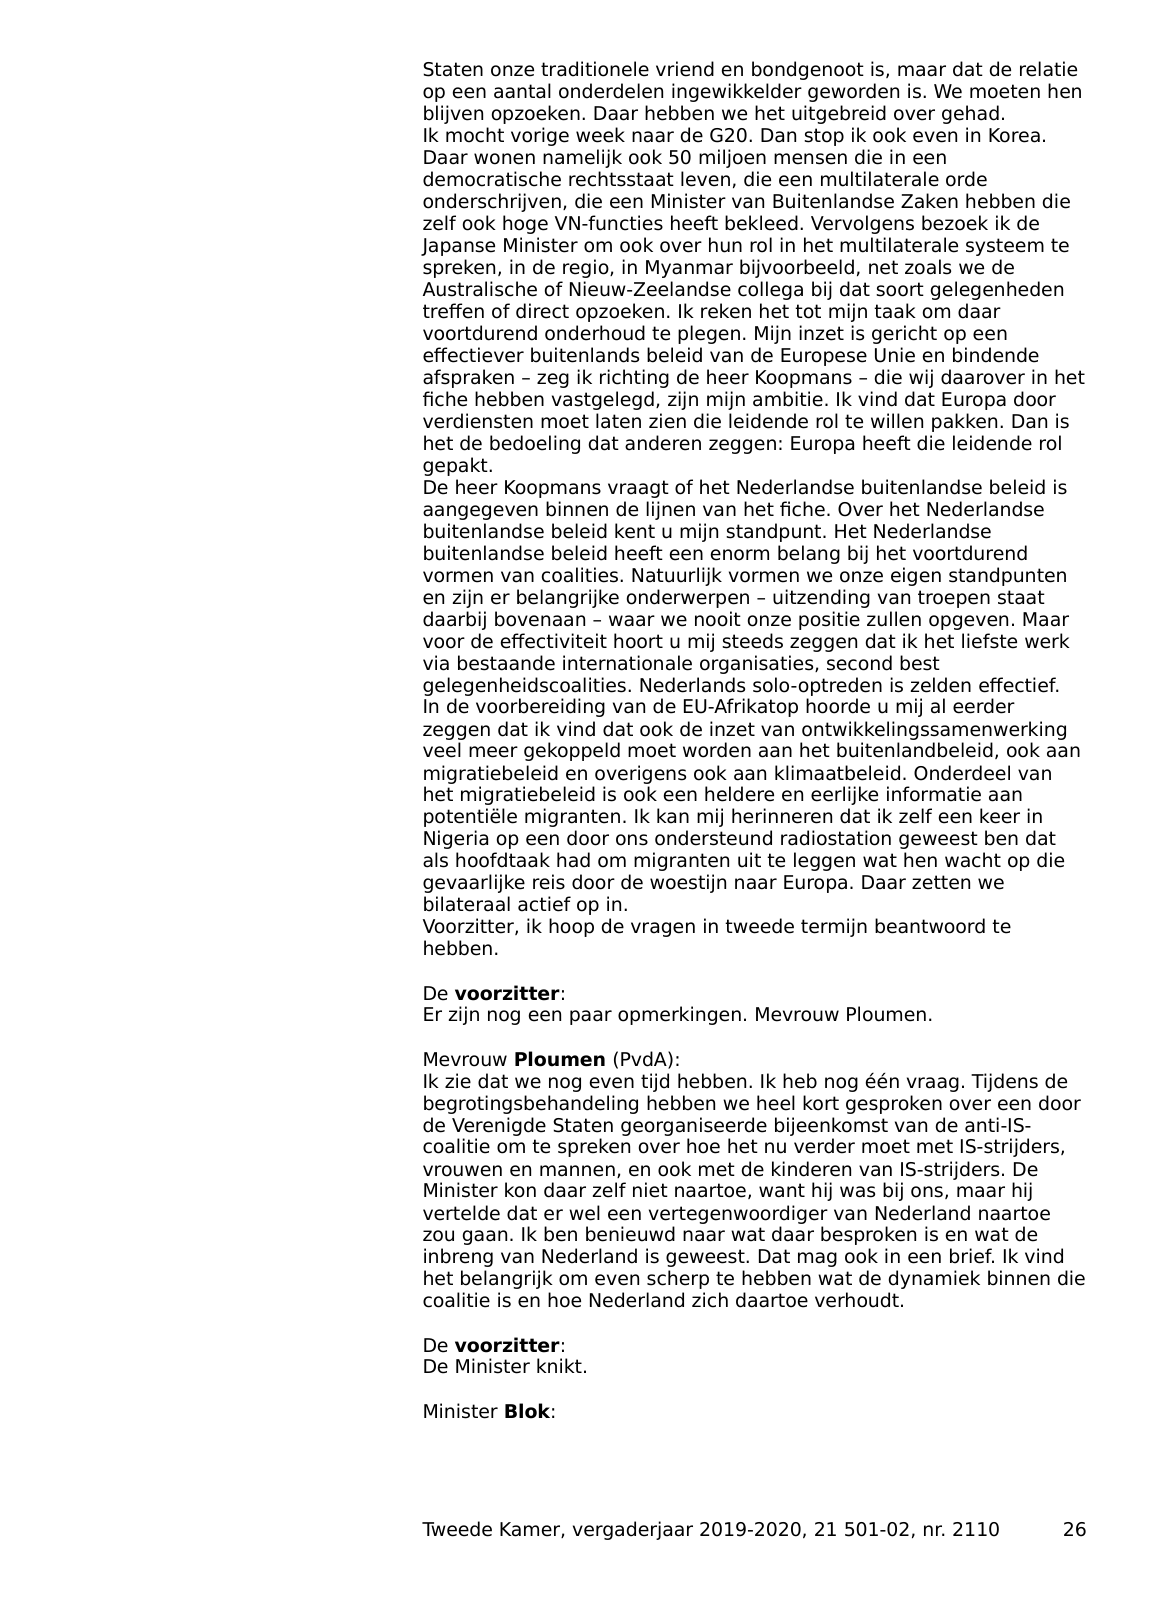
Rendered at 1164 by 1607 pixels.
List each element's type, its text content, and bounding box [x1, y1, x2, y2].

text De heer Koopmans vraagt of het Nederlandse buitenlandse beleid is aangegeven binnen de lijnen van het fiche. Over het Nederlandse buitenlandse beleid kent u mijn standpunt. Het Nederlandse buitenlandse beleid heeft een enorm belang bij het voortdurend vormen van coalities. Natuurlijk vormen we onze eigen standpunten en zijn er belangrijke onderwerpen – uitzending van troepen staat daarbij bovenaan – waar we nooit onze positie zullen opgeven. Maar voor de effectiviteit hoort u mij steeds zeggen dat ik het liefste werk via bestaande internationale organisaties, second best gelegenheidscoalities. Nederlands solo-optreden is zelden effectief. [422, 477, 1087, 696]
text Staten onze traditionele vriend en bondgenoot is, maar dat de relatie op een aantal onderdelen ingewikkelder geworden is. We moeten hen blijven opzoeken. Daar hebben we het uitgebreid over gehad. [422, 59, 1087, 125]
text Minister Blok: [422, 1401, 1087, 1423]
text De voorzitter: [422, 982, 1087, 1004]
text Mevrouw Ploumen (PvdA): [422, 1048, 1087, 1071]
text In de voorbereiding van de EU-Afrikatop hoorde u mij al eerder zeggen dat ik vind dat ook de inzet van ontwikkelingssamenwerking veel meer gekoppeld moet worden aan het buitenlandbeleid, ook aan migratiebeleid en overigens ook aan klimaatbeleid. Onderdeel van het migratiebeleid is ook een heldere en eerlijke informatie aan potentiële migranten. Ik kan mij herinneren dat ik zelf een keer in Nigeria op een door ons ondersteund radiostation geweest ben dat als hoofdtaak had om migranten uit te leggen wat hen wacht op die gevaarlijke reis door de woestijn naar Europa. Daar zetten we bilateraal actief op in. [422, 696, 1087, 916]
text De Minister knikt. [422, 1356, 1087, 1378]
text Voorzitter, ik hoop de vragen in tweede termijn beantwoord te hebben. [422, 916, 1087, 960]
text Ik mocht vorige week naar de G20. Dan stop ik ook even in Korea. Daar wonen namelijk ook 50 miljoen mensen die in een democratische rechtsstaat leven, die een multilaterale orde onderschrijven, die een Minister van Buitenlandse Zaken hebben die zelf ook hoge VN-functies heeft bekleed. Vervolgens bezoek ik de Japanse Minister om ook over hun rol in het multilaterale systeem te spreken, in de regio, in Myanmar bijvoorbeeld, net zoals we de Australische of Nieuw-Zeelandse collega bij dat soort gelegenheden treffen of direct opzoeken. Ik reken het tot mijn taak om daar voortdurend onderhoud te plegen. Mijn inzet is gericht op een effectiever buitenlands beleid van de Europese Unie en bindende afspraken – zeg ik richting de heer Koopmans – die wij daarover in het fiche hebben vastgelegd, zijn mijn ambitie. Ik vind dat Europa door verdiensten moet laten zien die leidende rol te willen pakken. Dan is het de bedoeling dat anderen zeggen: Europa heeft die leidende rol gepakt. [422, 125, 1087, 477]
text Er zijn nog een paar opmerkingen. Mevrouw Ploumen. [422, 1004, 1087, 1026]
text De voorzitter: [422, 1334, 1087, 1356]
text Ik zie dat we nog even tijd hebben. Ik heb nog één vraag. Tijdens de begrotingsbehandeling hebben we heel kort gesproken over een door de Verenigde Staten georganiseerde bijeenkomst van de anti-IS-coalitie om te spreken over hoe het nu verder moet met IS-strijders, vrouwen en mannen, en ook met de kinderen van IS-strijders. De Minister kon daar zelf niet naartoe, want hij was bij ons, maar hij vertelde dat er wel een vertegenwoordiger van Nederland naartoe zou gaan. Ik ben benieuwd naar wat daar besproken is en wat de inbreng van Nederland is geweest. Dat mag ook in een brief. Ik vind het belangrijk om even scherp te hebben wat de dynamiek binnen die coalitie is en hoe Nederland zich daartoe verhoudt. [422, 1071, 1087, 1312]
